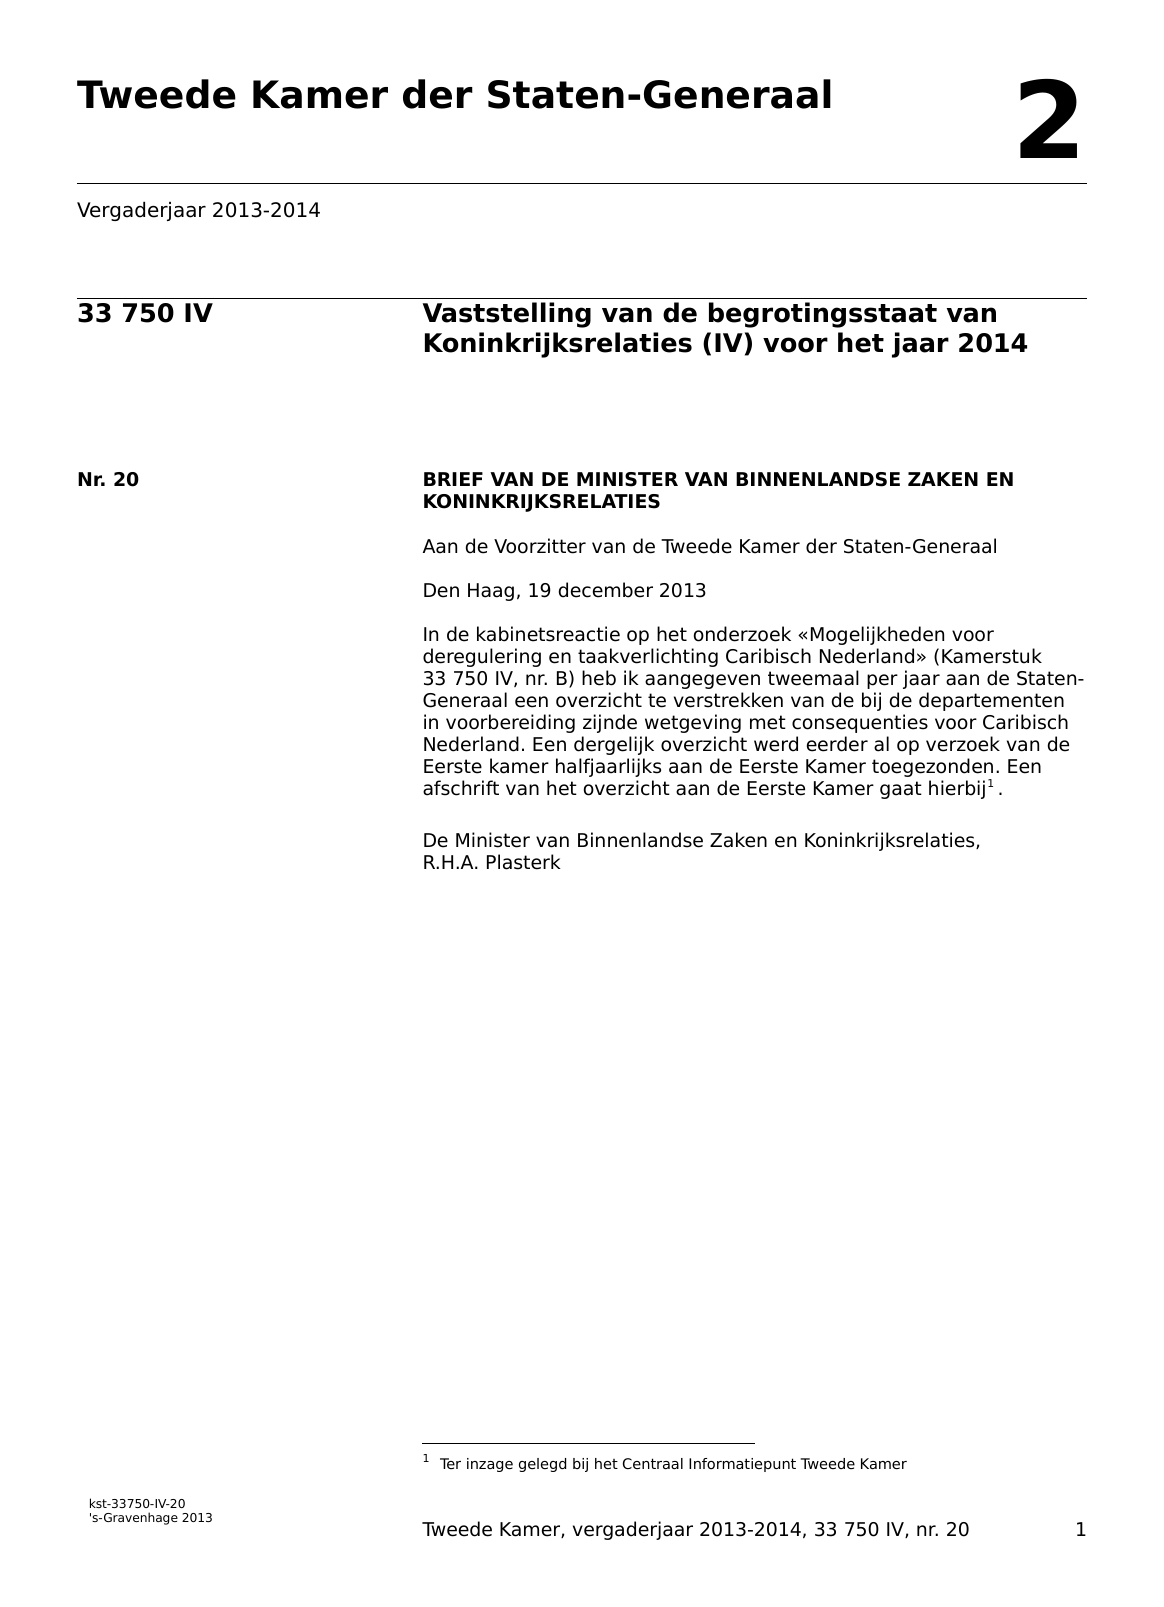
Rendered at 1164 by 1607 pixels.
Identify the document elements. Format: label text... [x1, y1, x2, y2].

text Den Haag, 19 december 2013 [422, 580, 1087, 602]
text In de kabinetsreactie op het onderzoek «Mogelijkheden voor deregulering en taakverlichting Caribisch Nederland» (Kamerstuk 33 750 IV, nr. B) heb ik aangegeven tweemaal per jaar aan de Staten-Generaal een overzicht te verstrekken van de bij de departementen in voorbereiding zijnde wetgeving met consequenties voor Caribisch Nederland. Een dergelijk overzicht werd eerder al op verzoek van de Eerste kamer halfjaarlijks aan de Eerste Kamer toegezonden. Een afschrift van het overzicht aan de Eerste Kamer gaat hierbij. [422, 624, 1087, 800]
text 's-Gravenhage 2013 [88, 1511, 323, 1525]
text Ter inzage gelegd bij het Centraal Informatiepunt Tweede Kamer [422, 1452, 1087, 1474]
table_header Tweede Kamer der Staten-Generaal [77, 59, 886, 183]
subtitle 33 750 IV Vaststelling van de begrotingsstaat van Koninkrijksrelaties (IV) voor het jaar 2014 [77, 299, 1087, 358]
table_cell Vergaderjaar 2013-2014 [77, 184, 1087, 298]
subtitle Nr. 20 BRIEF VAN DE MINISTER VAN BINNENLANDSE ZAKEN EN KONINKRIJKSRELATIES [77, 469, 1087, 513]
text De Minister van Binnenlandse Zaken en Koninkrijksrelaties, R.H.A. Plasterk [422, 830, 1087, 874]
table_header 2 [886, 59, 1087, 183]
text Aan de Voorzitter van de Tweede Kamer der Staten-Generaal [422, 536, 1087, 557]
text kst-33750-IV-20 [88, 1497, 323, 1511]
